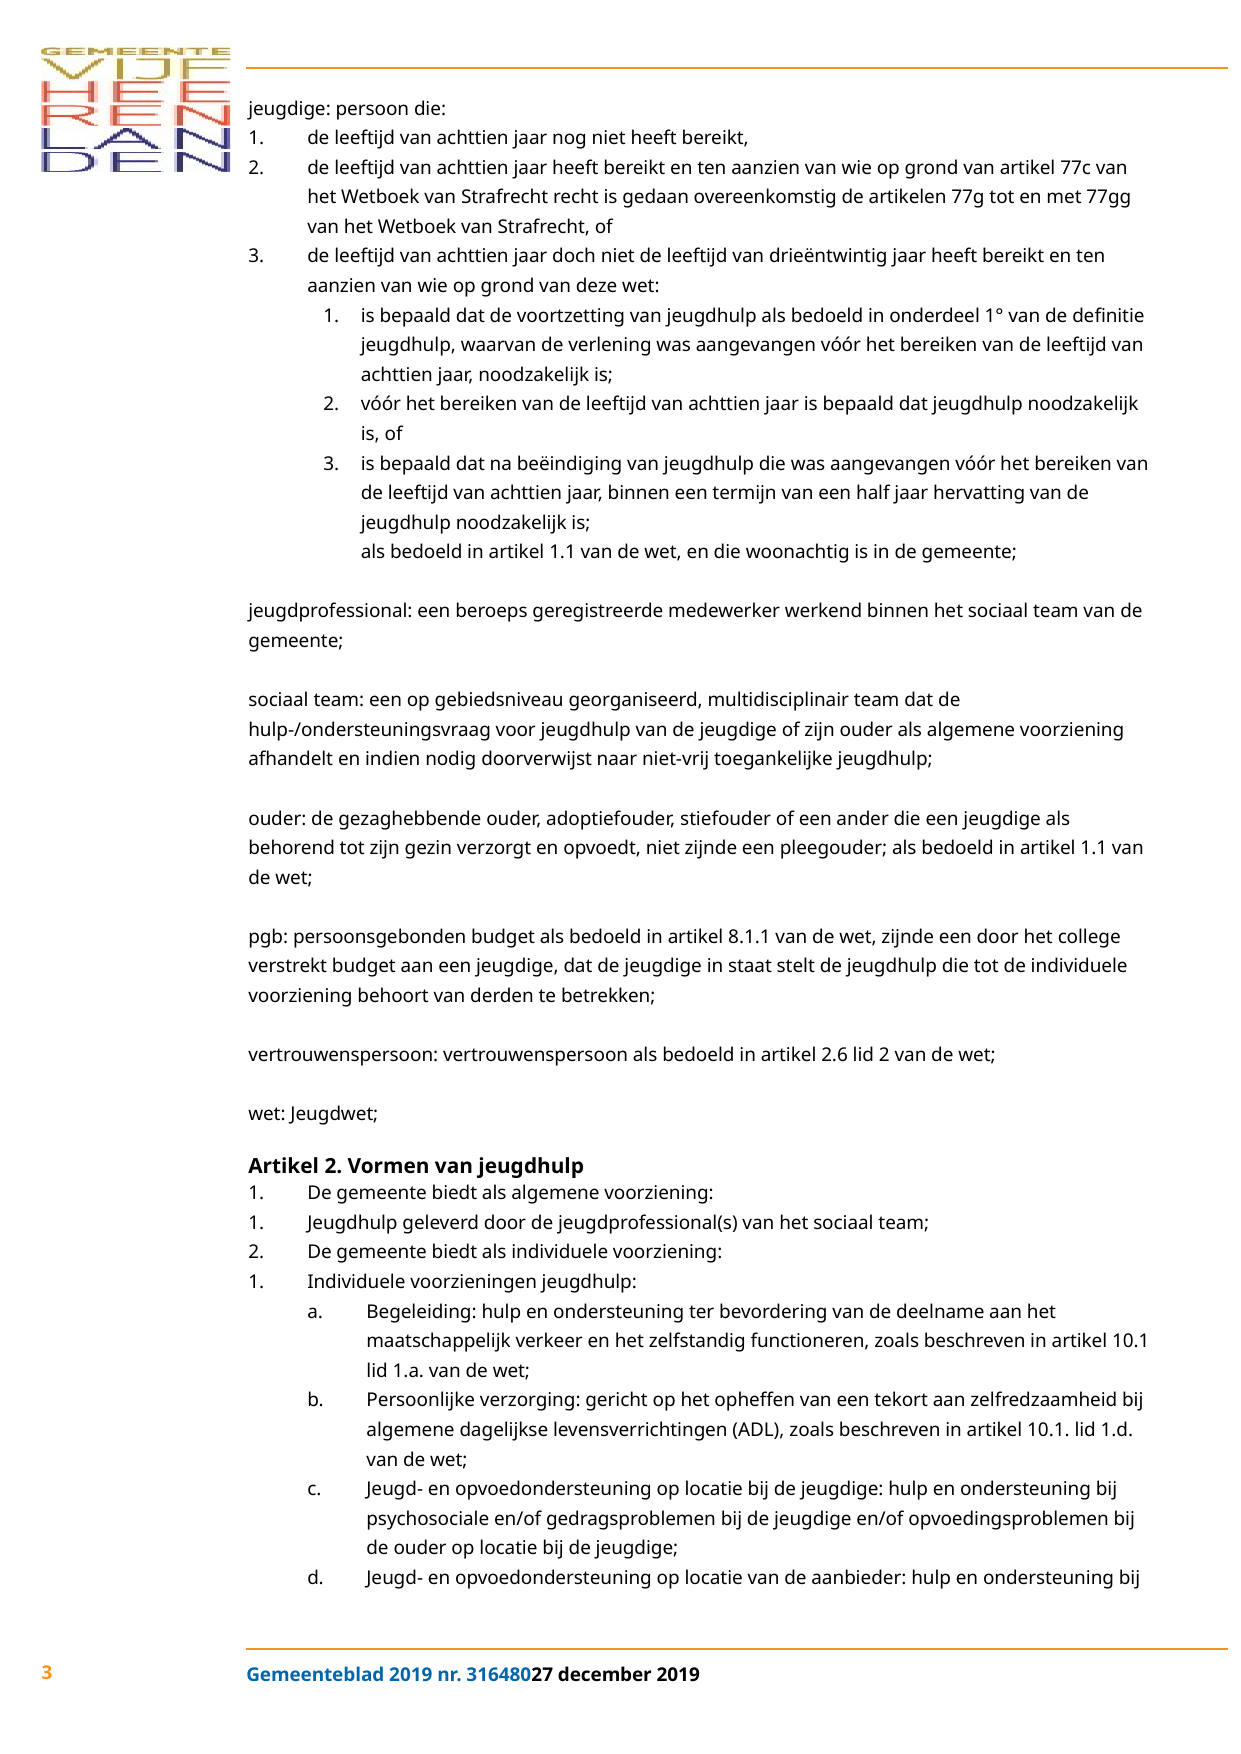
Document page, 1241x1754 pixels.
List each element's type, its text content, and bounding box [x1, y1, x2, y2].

text vertrouwenspersoon: vertrouwenspersoon als bedoeld in artikel 2.6 lid 2 van de wet; [248, 1041, 1152, 1067]
text jeugdige: persoon die: [248, 95, 1152, 121]
list Persoonlijke verzorging: gericht op het opheffen van een tekort aan zelfredzaamheid bij algemene dagelijkse levensverrichtingen (ADL), zoals beschreven in artikel 10.1. lid 1.d. van de wet; [307, 1387, 1152, 1471]
picture [41, 47, 231, 172]
list Individuele voorzieningen jeugdhulp: [248, 1268, 1152, 1294]
text ouder: de gezaghebbende ouder, adoptiefouder, stiefouder of een ander die een jeugdige als behorend tot zijn gezin verzorgt en opvoedt, niet zijnde een pleegouder; als bedoeld in artikel 1.1 van de wet; [248, 805, 1152, 890]
list de leeftijd van achttien jaar nog niet heeft bereikt, [248, 124, 1152, 150]
list Begeleiding: hulp en ondersteuning ter bevordering van de deelname aan het maatschappelijk verkeer en het zelfstandig functioneren, zoals beschreven in artikel 10.1 lid 1.a. van de wet; [307, 1298, 1152, 1383]
text Artikel 2. Vormen van jeugdhulp [248, 1151, 1152, 1179]
text jeugdprofessional: een beroeps geregistreerde medewerker werkend binnen het sociaal team van de gemeente; [248, 598, 1152, 653]
text sociaal team: een op gebiedsniveau georganiseerd, multidisciplinair team dat de hulp-/ondersteuningsvraag voor jeugdhulp van de jeugdige of zijn ouder als algemene voorziening afhandelt en indien nodig doorverwijst naar niet-vrij toegankelijke jeugdhulp; [248, 686, 1152, 771]
list de leeftijd van achttien jaar heeft bereikt en ten aanzien van wie op grond van artikel 77c van het Wetboek van Strafrecht recht is gedaan overeenkomstig de artikelen 77g tot en met 77gg van het Wetboek van Strafrecht, of [248, 154, 1152, 239]
list vóór het bereiken van de leeftijd van achttien jaar is bepaald dat jeugdhulp noodzakelijk is, of [323, 391, 1152, 446]
list als bedoeld in artikel 1.1 van de wet, en die woonachtig is in de gemeente; [323, 538, 1152, 564]
list is bepaald dat de voortzetting van jeugdhulp als bedoeld in onderdeel 1° van de definitie jeugdhulp, waarvan de verlening was aangevangen vóór het bereiken van de leeftijd van achttien jaar, noodzakelijk is; [323, 302, 1152, 387]
list De gemeente biedt als algemene voorziening: [248, 1179, 1152, 1205]
list Jeugdhulp geleverd door de jeugdprofessional(s) van het sociaal team; [248, 1209, 1152, 1235]
list Jeugd- en opvoedondersteuning op locatie bij de jeugdige: hulp en ondersteuning bij psychosociale en/of gedragsproblemen bij de jeugdige en/of opvoedingsproblemen bij de ouder op locatie bij de jeugdige; [307, 1475, 1152, 1560]
list De gemeente biedt als individuele voorziening: [248, 1239, 1152, 1264]
list de leeftijd van achttien jaar doch niet de leeftijd van drieëntwintig jaar heeft bereikt en ten aanzien van wie op grond van deze wet: [248, 243, 1152, 298]
text wet: Jeugdwet; [248, 1101, 1152, 1126]
text pgb: persoonsgebonden budget als bedoeld in artikel 8.1.1 van de wet, zijnde een door het college verstrekt budget aan een jeugdige, dat de jeugdige in staat stelt de jeugdhulp die tot de individuele voorziening behoort van derden te betrekken; [248, 923, 1152, 1008]
list Jeugd- en opvoedondersteuning op locatie van de aanbieder: hulp en ondersteuning bij [307, 1564, 1152, 1590]
list is bepaald dat na beëindiging van jeugdhulp die was aangevangen vóór het bereiken van de leeftijd van achttien jaar, binnen een termijn van een half jaar hervatting van de jeugdhulp noodzakelijk is; [323, 450, 1152, 535]
